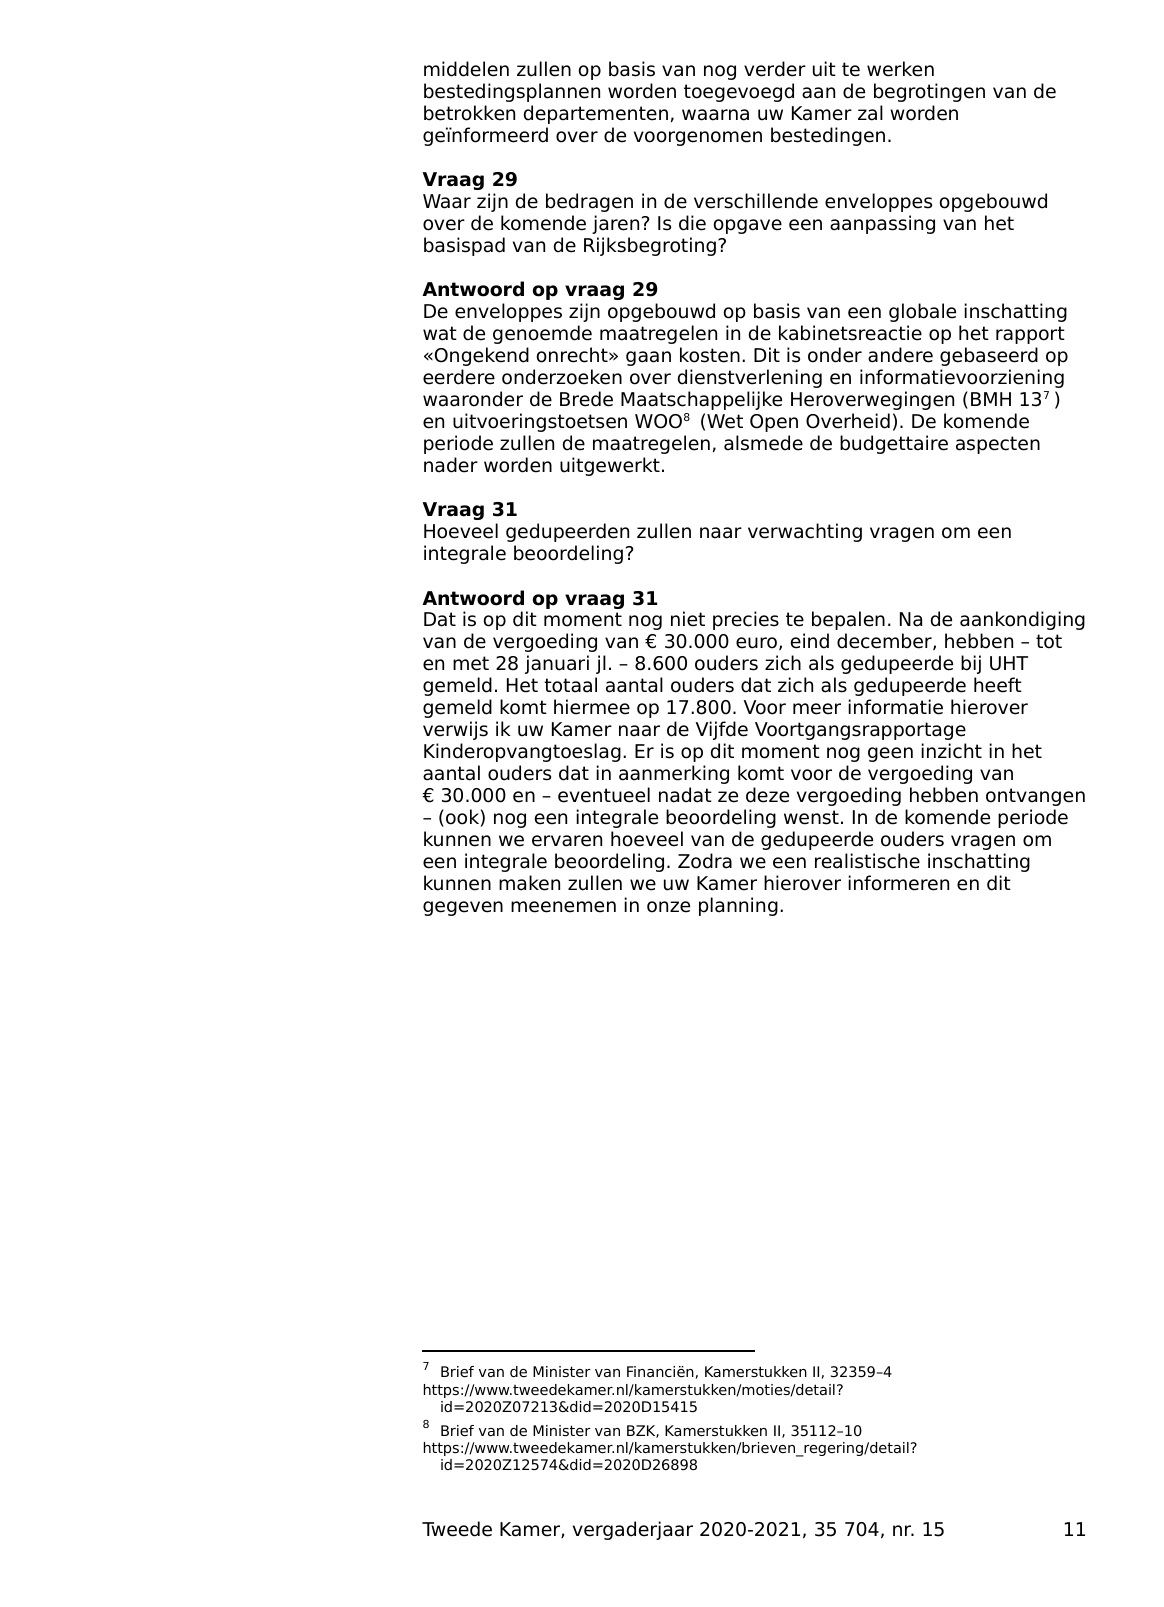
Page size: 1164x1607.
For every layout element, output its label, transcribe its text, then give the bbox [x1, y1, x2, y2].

text https://www.tweedekamer.nl/kamerstukken/moties/detail?id=2020Z07213&did=2020D15415 [422, 1382, 1087, 1416]
text Antwoord op vraag 31 [422, 587, 1087, 609]
text https://www.tweedekamer.nl/kamerstukken/brieven_regering/detail?id=2020Z12574&did=2020D26898 [422, 1441, 1087, 1474]
text Vraag 31 [422, 499, 1087, 521]
text Brief van de Minister van Financiën, Kamerstukken II, 32359–4 [422, 1360, 1087, 1382]
text Waar zijn de bedragen in de verschillende enveloppes opgebouwd over de komende jaren? Is die opgave een aanpassing van het basispad van de Rijksbegroting? [422, 191, 1087, 257]
text De enveloppes zijn opgebouwd op basis van een globale inschatting wat de genoemde maatregelen in de kabinetsreactie op het rapport «Ongekend onrecht» gaan kosten. Dit is onder andere gebaseerd op eerdere onderzoeken over dienstverlening en informatievoorziening waaronder de Brede Maatschappelijke Heroverwegingen (BMH 13) en uitvoeringstoetsen WOO (Wet Open Overheid). De komende periode zullen de maatregelen, alsmede de budgettaire aspecten nader worden uitgewerkt. [422, 301, 1087, 477]
text Brief van de Minister van BZK, Kamerstukken II, 35112–10 [422, 1418, 1087, 1441]
text Hoeveel gedupeerden zullen naar verwachting vragen om een integrale beoordeling? [422, 521, 1087, 565]
text middelen zullen op basis van nog verder uit te werken bestedingsplannen worden toegevoegd aan de begrotingen van de betrokken departementen, waarna uw Kamer zal worden geïnformeerd over de voorgenomen bestedingen. [422, 59, 1087, 147]
text Dat is op dit moment nog niet precies te bepalen. Na de aankondiging van de vergoeding van € 30.000 euro, eind december, hebben – tot en met 28 januari jl. – 8.600 ouders zich als gedupeerde bij UHT gemeld. Het totaal aantal ouders dat zich als gedupeerde heeft gemeld komt hiermee op 17.800. Voor meer informatie hierover verwijs ik uw Kamer naar de Vijfde Voortgangsrapportage Kinderopvangtoeslag. Er is op dit moment nog geen inzicht in het aantal ouders dat in aanmerking komt voor de vergoeding van € 30.000 en – eventueel nadat ze deze vergoeding hebben ontvangen – (ook) nog een integrale beoordeling wenst. In de komende periode kunnen we ervaren hoeveel van de gedupeerde ouders vragen om een integrale beoordeling. Zodra we een realistische inschatting kunnen maken zullen we uw Kamer hierover informeren en dit gegeven meenemen in onze planning. [422, 609, 1087, 917]
text Vraag 29 [422, 169, 1087, 191]
text Antwoord op vraag 29 [422, 279, 1087, 301]
